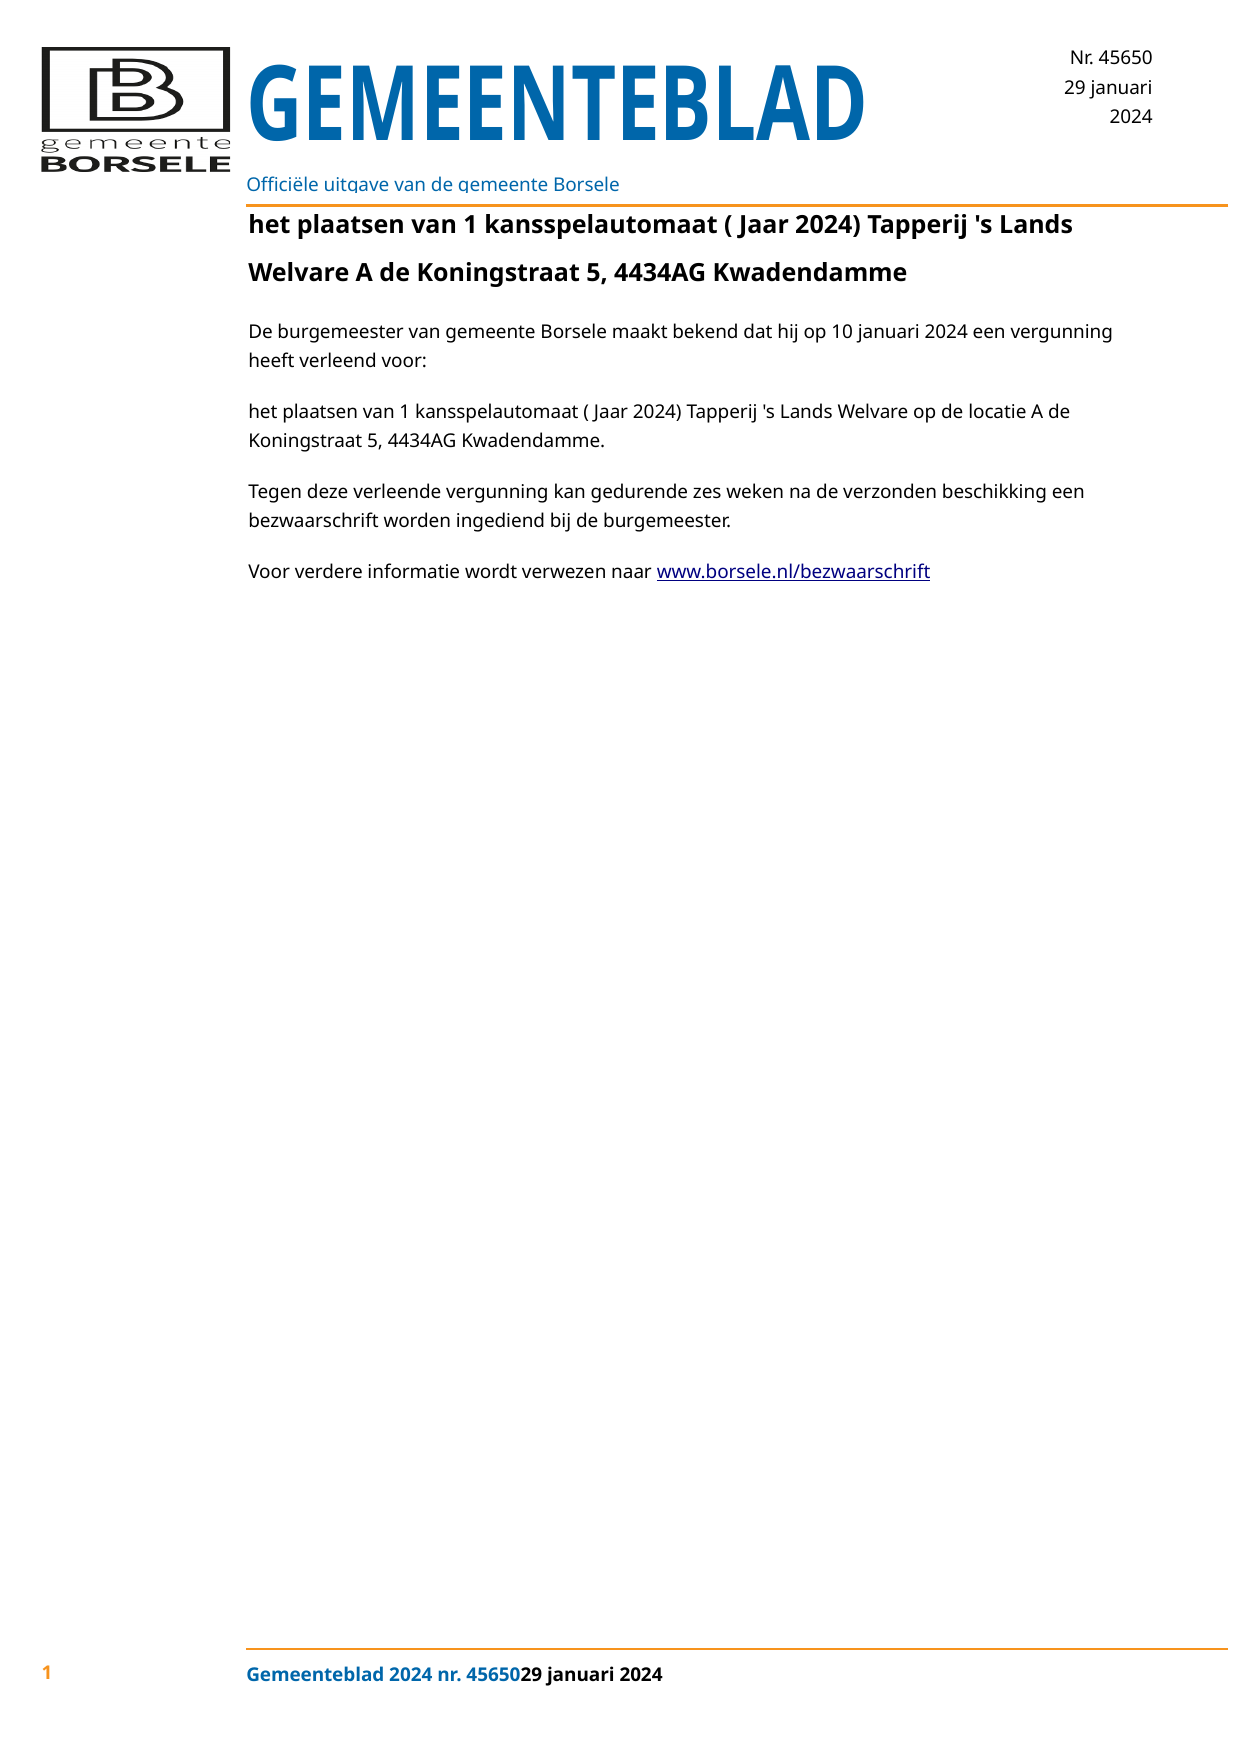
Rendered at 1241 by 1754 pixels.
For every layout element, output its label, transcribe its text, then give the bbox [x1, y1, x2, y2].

text De burgemeester van gemeente Borsele maakt bekend dat hij op 10 januari 2024 een vergunning heeft verleend voor: [248, 318, 1152, 373]
text Voor verdere informatie wordt verwezen naar www.borsele.nl/bezwaarschrift [248, 558, 1152, 584]
picture [41, 47, 231, 172]
text Tegen deze verleende vergunning kan gedurende zes weken na de verzonden beschikking een bezwaarschrift worden ingediend bij de burgemeester. [248, 478, 1152, 533]
text het plaatsen van 1 kansspelautomaat ( Jaar 2024) Tapperij 's Lands Welvare A de Koningstraat 5, 4434AG Kwadendamme [248, 207, 1152, 288]
text het plaatsen van 1 kansspelautomaat ( Jaar 2024) Tapperij 's Lands Welvare op de locatie A de Koningstraat 5, 4434AG Kwadendamme. [248, 398, 1152, 453]
